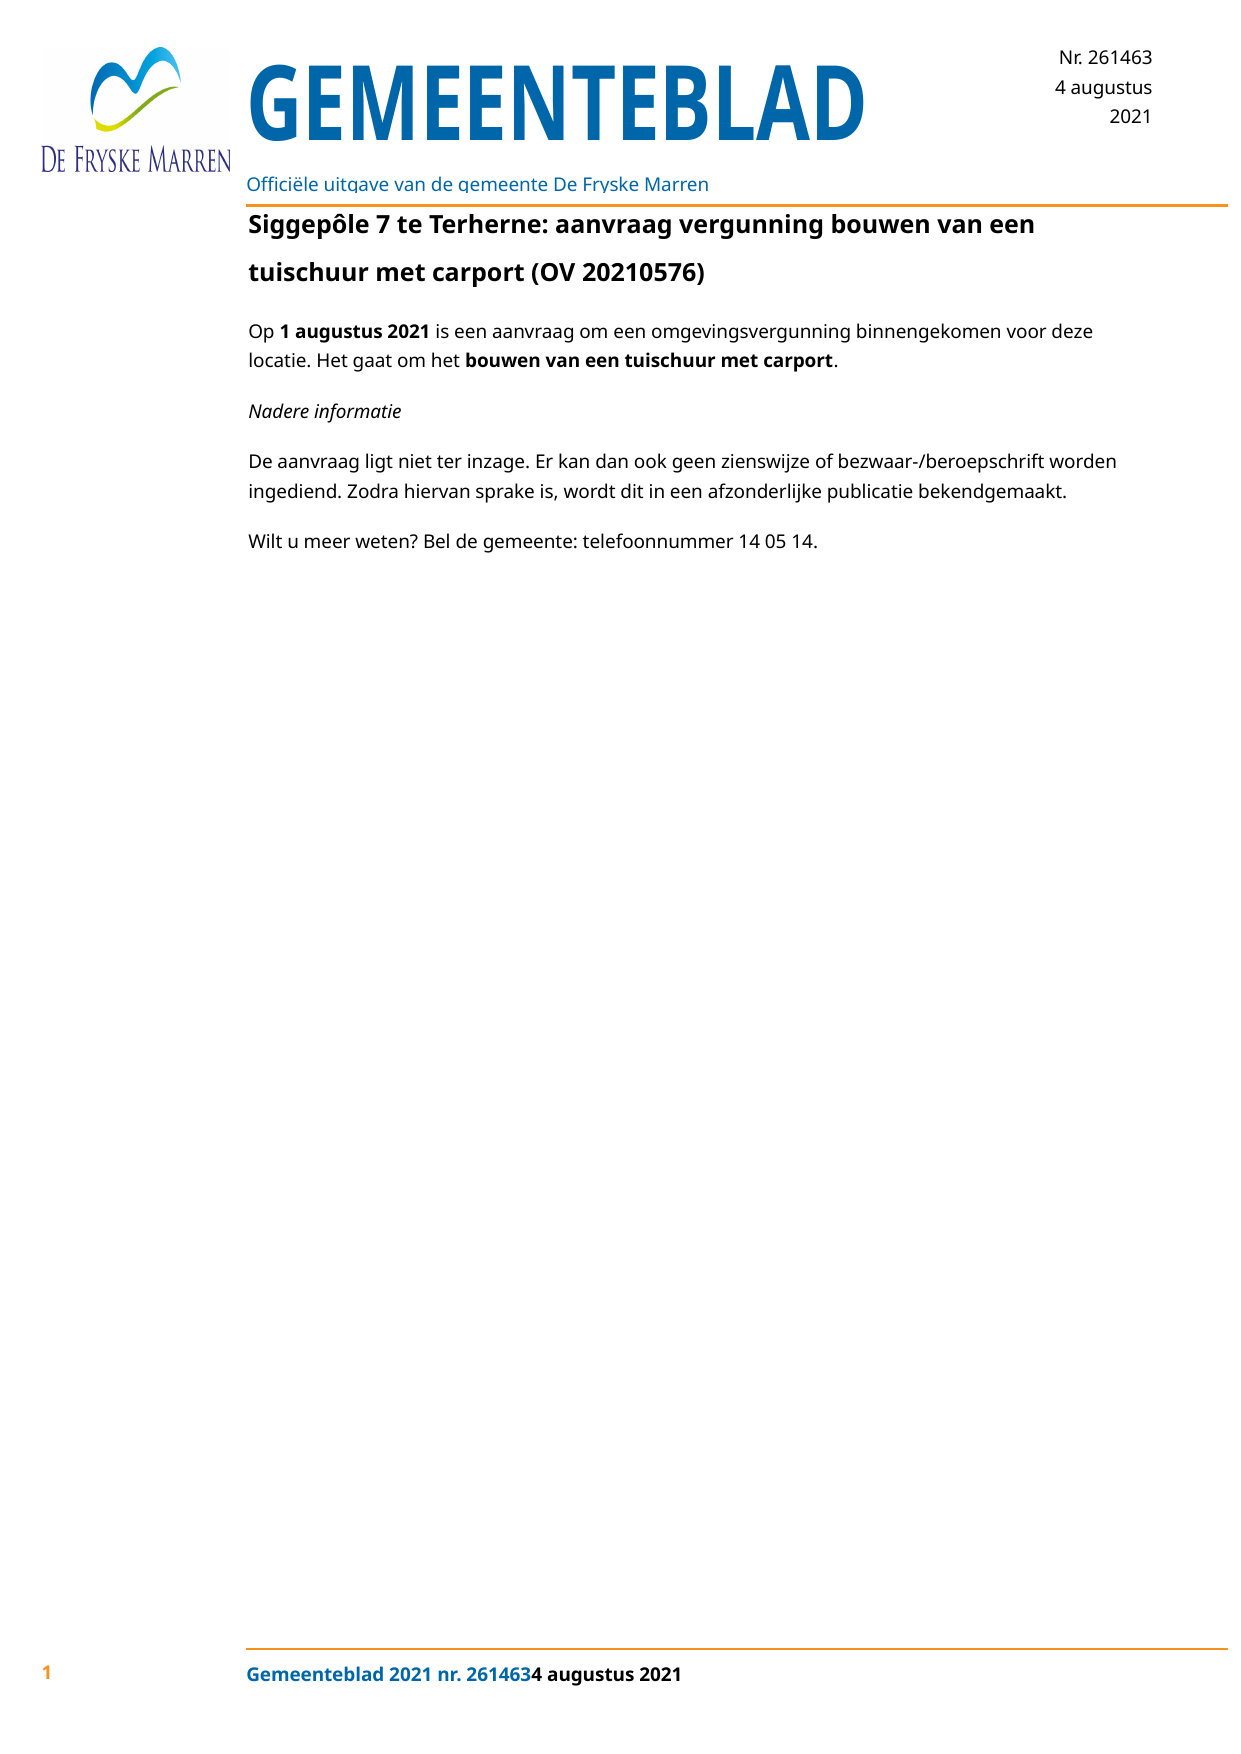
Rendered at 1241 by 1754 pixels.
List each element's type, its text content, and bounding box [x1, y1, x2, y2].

text Nadere informatie [248, 398, 1152, 424]
text Wilt u meer weten? Bel de gemeente: telefoonnummer 14 05 14. [248, 528, 1152, 554]
text Siggepôle 7 te Terherne: aanvraag vergunning bouwen van een tuischuur met carport (OV 20210576) [248, 207, 1152, 288]
text Op 1 augustus 2021 is een aanvraag om een omgevingsvergunning binnengekomen voor deze locatie. Het gaat om het bouwen van een tuischuur met carport. [248, 318, 1152, 373]
picture [41, 47, 231, 172]
text De aanvraag ligt niet ter inzage. Er kan dan ook geen zienswijze of bezwaar-/beroepschrift worden ingediend. Zodra hiervan sprake is, wordt dit in een afzonderlijke publicatie bekendgemaakt. [248, 448, 1152, 504]
